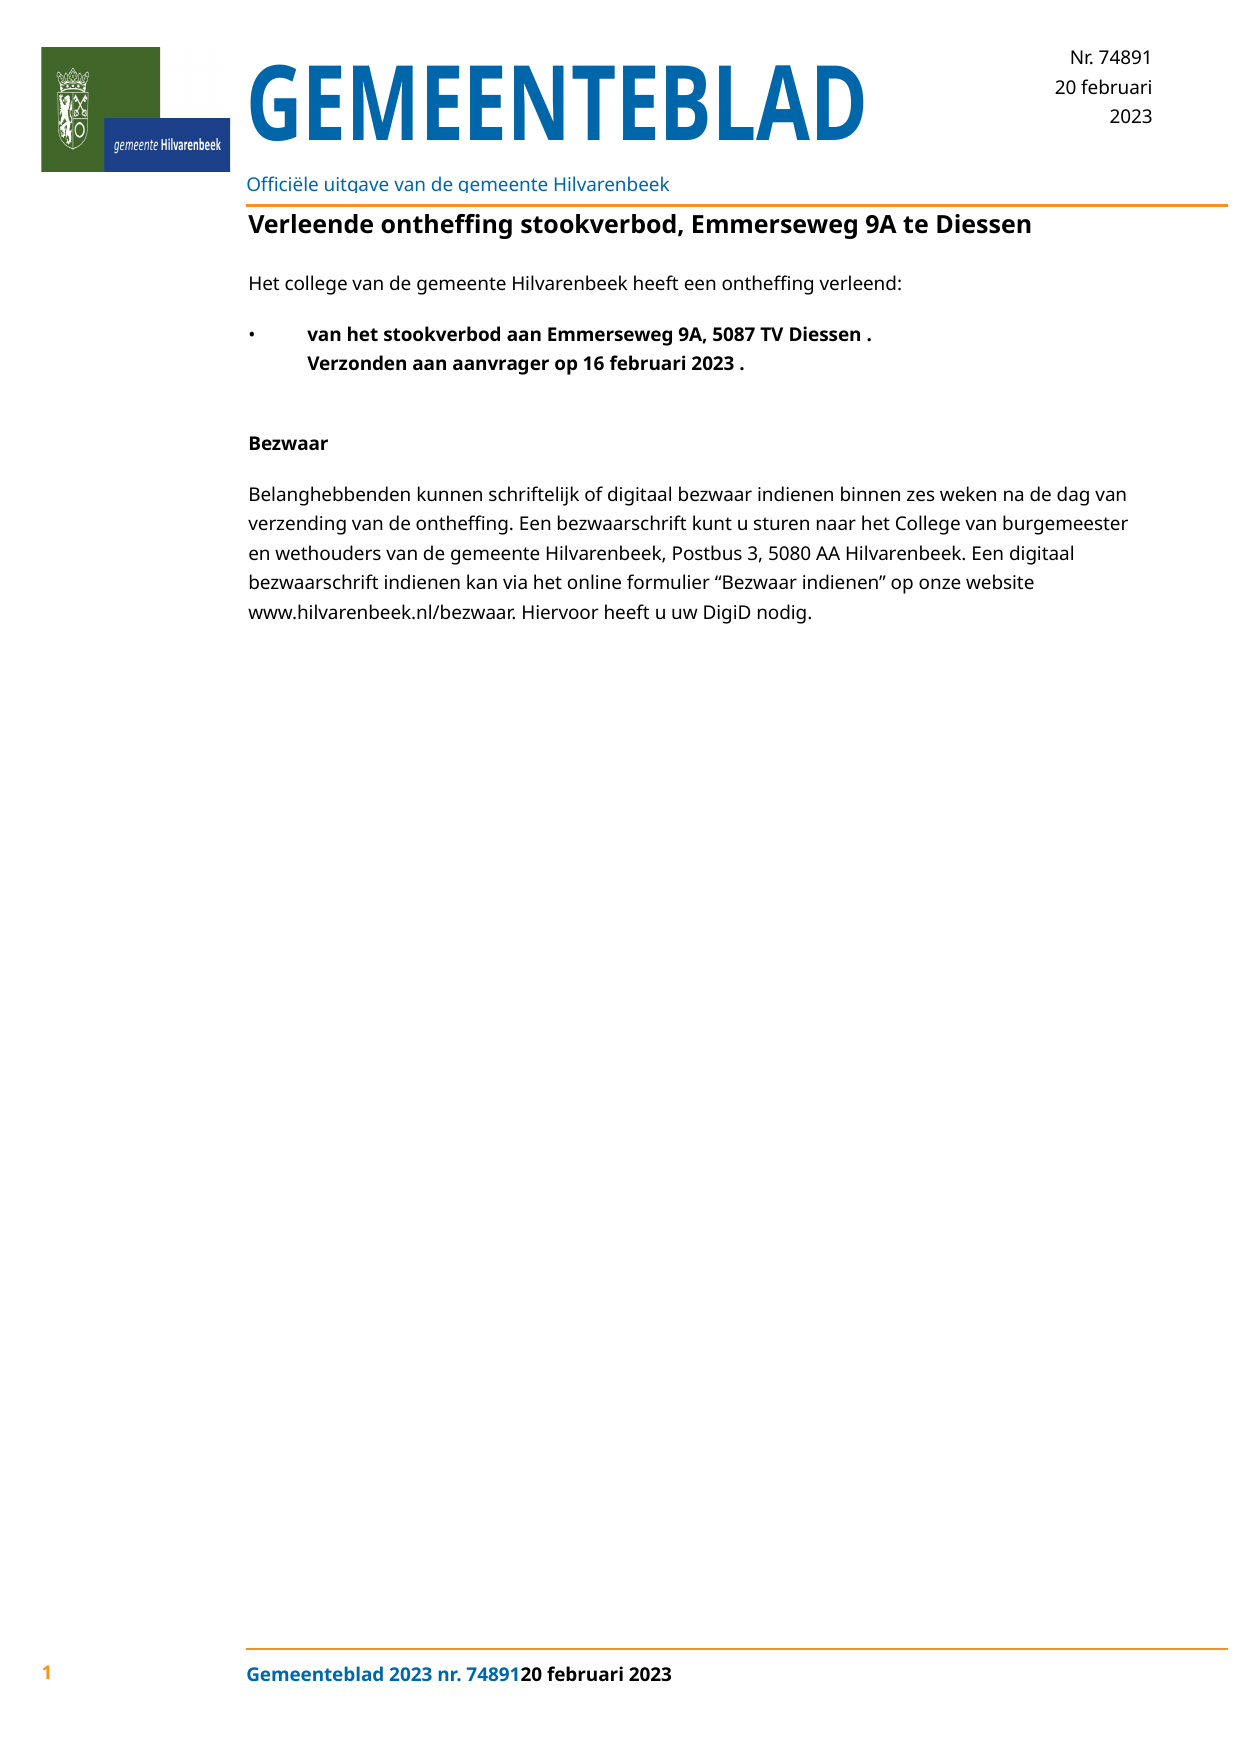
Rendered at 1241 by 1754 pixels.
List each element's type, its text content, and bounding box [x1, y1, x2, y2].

text Bezwaar [248, 430, 1152, 456]
text Het college van de gemeente Hilvarenbeek heeft een ontheffing verleend: [248, 270, 1152, 296]
picture [41, 47, 231, 172]
text Belanghebbenden kunnen schriftelijk of digitaal bezwaar indienen binnen zes weken na de dag van verzending van de ontheffing. Een bezwaarschrift kunt u sturen naar het College van burgemeester en wethouders van de gemeente Hilvarenbeek, Postbus 3, 5080 AA Hilvarenbeek. Een digitaal bezwaarschrift indienen kan via het online formulier “Bezwaar indienen” op onze website www.hilvarenbeek.nl/bezwaar. Hiervoor heeft u uw DigiD nodig. [248, 481, 1152, 625]
list van het stookverbod aan Emmerseweg 9A, 5087 TV Diessen . [248, 321, 1152, 346]
text Verleende ontheffing stookverbod, Emmerseweg 9A te Diessen [248, 207, 1152, 241]
list Verzonden aan aanvrager op 16 februari 2023 . [248, 350, 1152, 376]
